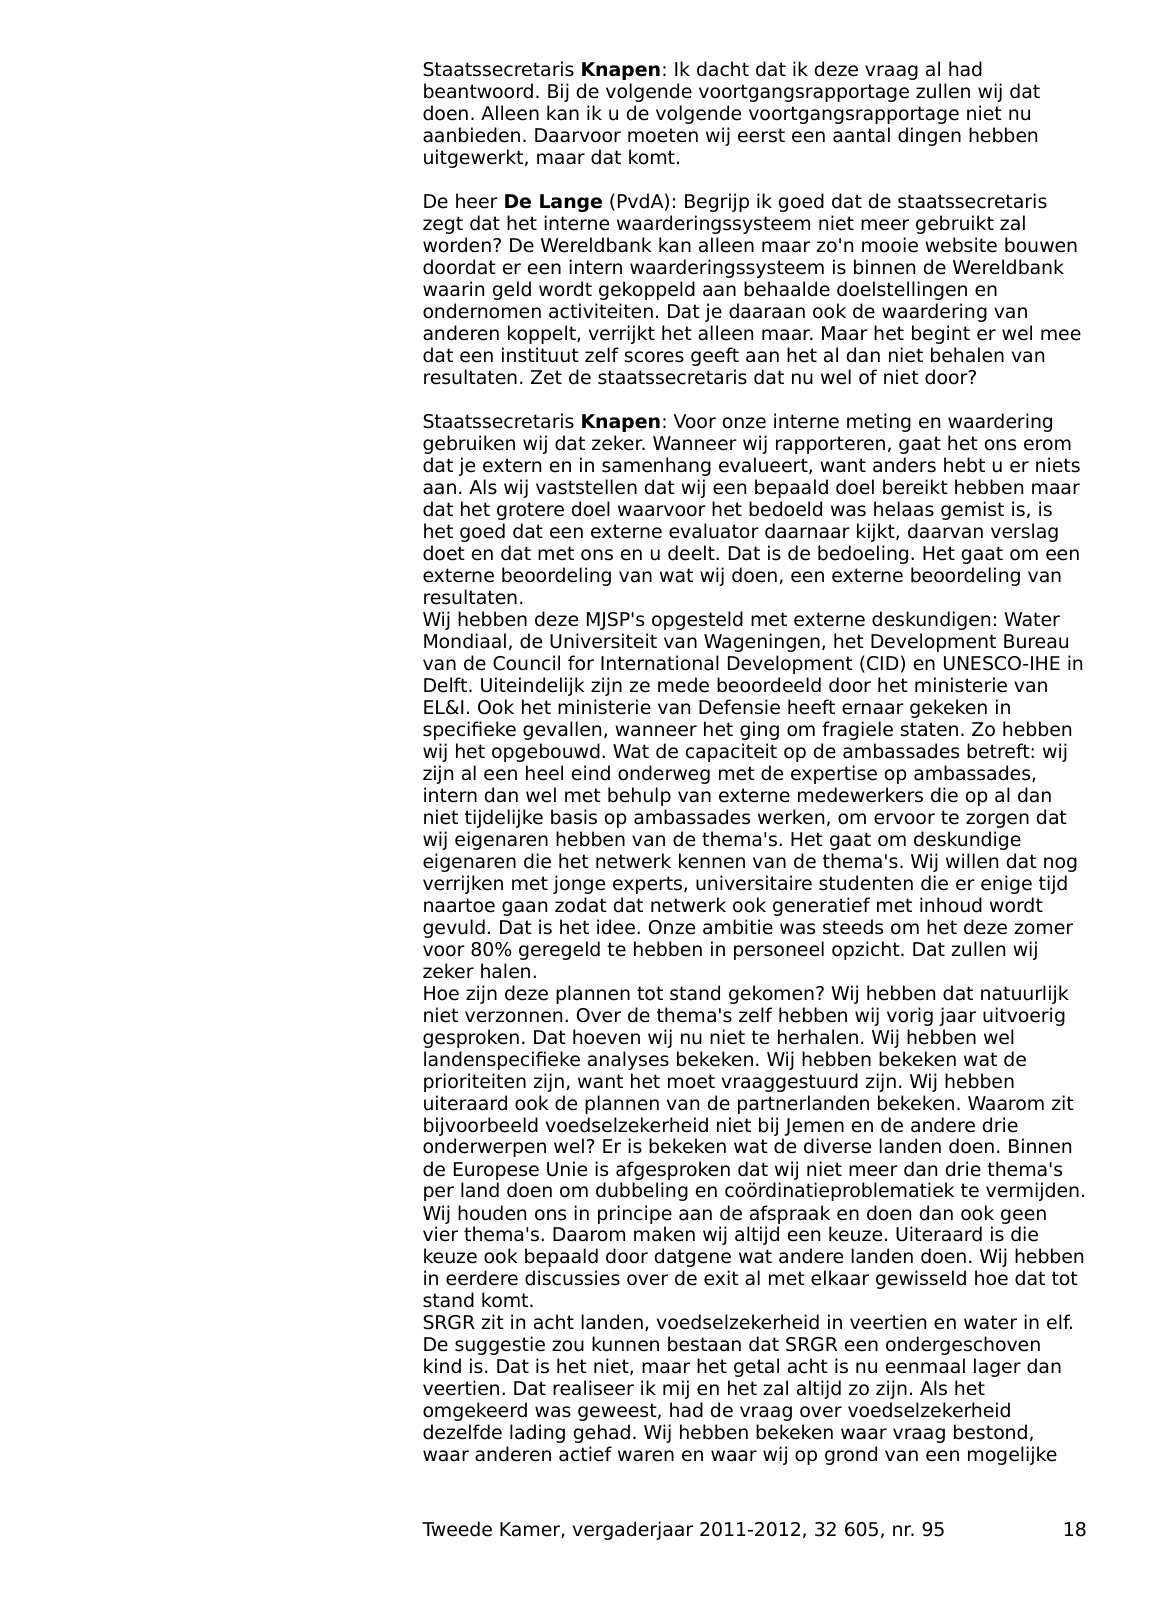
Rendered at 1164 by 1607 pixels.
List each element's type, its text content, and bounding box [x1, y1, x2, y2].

text De heer De Lange (PvdA): Begrijp ik goed dat de staatssecretaris zegt dat het interne waarderingssysteem niet meer gebruikt zal worden? De Wereldbank kan alleen maar zo'n mooie website bouwen doordat er een intern waarderingssysteem is binnen de Wereldbank waarin geld wordt gekoppeld aan behaalde doelstellingen en ondernomen activiteiten. Dat je daaraan ook de waardering van anderen koppelt, verrijkt het alleen maar. Maar het begint er wel mee dat een instituut zelf scores geeft aan het al dan niet behalen van resultaten. Zet de staatssecretaris dat nu wel of niet door? [422, 191, 1087, 389]
text SRGR zit in acht landen, voedselzekerheid in veertien en water in elf. De suggestie zou kunnen bestaan dat SRGR een ondergeschoven kind is. Dat is het niet, maar het getal acht is nu eenmaal lager dan veertien. Dat realiseer ik mij en het zal altijd zo zijn. Als het omgekeerd was geweest, had de vraag over voedselzekerheid dezelfde lading gehad. Wij hebben bekeken waar vraag bestond, waar anderen actief waren en waar wij op grond van een mogelijke [422, 1312, 1087, 1466]
text Hoe zijn deze plannen tot stand gekomen? Wij hebben dat natuurlijk niet verzonnen. Over de thema's zelf hebben wij vorig jaar uitvoerig gesproken. Dat hoeven wij nu niet te herhalen. Wij hebben wel landenspecifieke analyses bekeken. Wij hebben bekeken wat de prioriteiten zijn, want het moet vraaggestuurd zijn. Wij hebben uiteraard ook de plannen van de partnerlanden bekeken. Waarom zit bijvoorbeeld voedselzekerheid niet bij Jemen en de andere drie onderwerpen wel? Er is bekeken wat de diverse landen doen. Binnen de Europese Unie is afgesproken dat wij niet meer dan drie thema's per land doen om dubbeling en coördinatieproblematiek te vermijden. Wij houden ons in principe aan de afspraak en doen dan ook geen vier thema's. Daarom maken wij altijd een keuze. Uiteraard is die keuze ook bepaald door datgene wat andere landen doen. Wij hebben in eerdere discussies over de exit al met elkaar gewisseld hoe dat tot stand komt. [422, 983, 1087, 1312]
text Wij hebben deze MJSP's opgesteld met externe deskundigen: Water Mondiaal, de Universiteit van Wageningen, het Development Bureau van de Council for International Development (CID) en UNESCO-IHE in Delft. Uiteindelijk zijn ze mede beoordeeld door het ministerie van EL&I. Ook het ministerie van Defensie heeft ernaar gekeken in specifieke gevallen, wanneer het ging om fragiele staten. Zo hebben wij het opgebouwd. Wat de capaciteit op de ambassades betreft: wij zijn al een heel eind onderweg met de expertise op ambassades, intern dan wel met behulp van externe medewerkers die op al dan niet tijdelijke basis op ambassades werken, om ervoor te zorgen dat wij eigenaren hebben van de thema's. Het gaat om deskundige eigenaren die het netwerk kennen van de thema's. Wij willen dat nog verrijken met jonge experts, universitaire studenten die er enige tijd naartoe gaan zodat dat netwerk ook generatief met inhoud wordt gevuld. Dat is het idee. Onze ambitie was steeds om het deze zomer voor 80% geregeld te hebben in personeel opzicht. Dat zullen wij zeker halen. [422, 609, 1087, 983]
text Staatssecretaris Knapen: Ik dacht dat ik deze vraag al had beantwoord. Bij de volgende voortgangsrapportage zullen wij dat doen. Alleen kan ik u de volgende voortgangsrapportage niet nu aanbieden. Daarvoor moeten wij eerst een aantal dingen hebben uitgewerkt, maar dat komt. [422, 59, 1087, 169]
text Staatssecretaris Knapen: Voor onze interne meting en waardering gebruiken wij dat zeker. Wanneer wij rapporteren, gaat het ons erom dat je extern en in samenhang evalueert, want anders hebt u er niets aan. Als wij vaststellen dat wij een bepaald doel bereikt hebben maar dat het grotere doel waarvoor het bedoeld was helaas gemist is, is het goed dat een externe evaluator daarnaar kijkt, daarvan verslag doet en dat met ons en u deelt. Dat is de bedoeling. Het gaat om een externe beoordeling van wat wij doen, een externe beoordeling van resultaten. [422, 411, 1087, 609]
